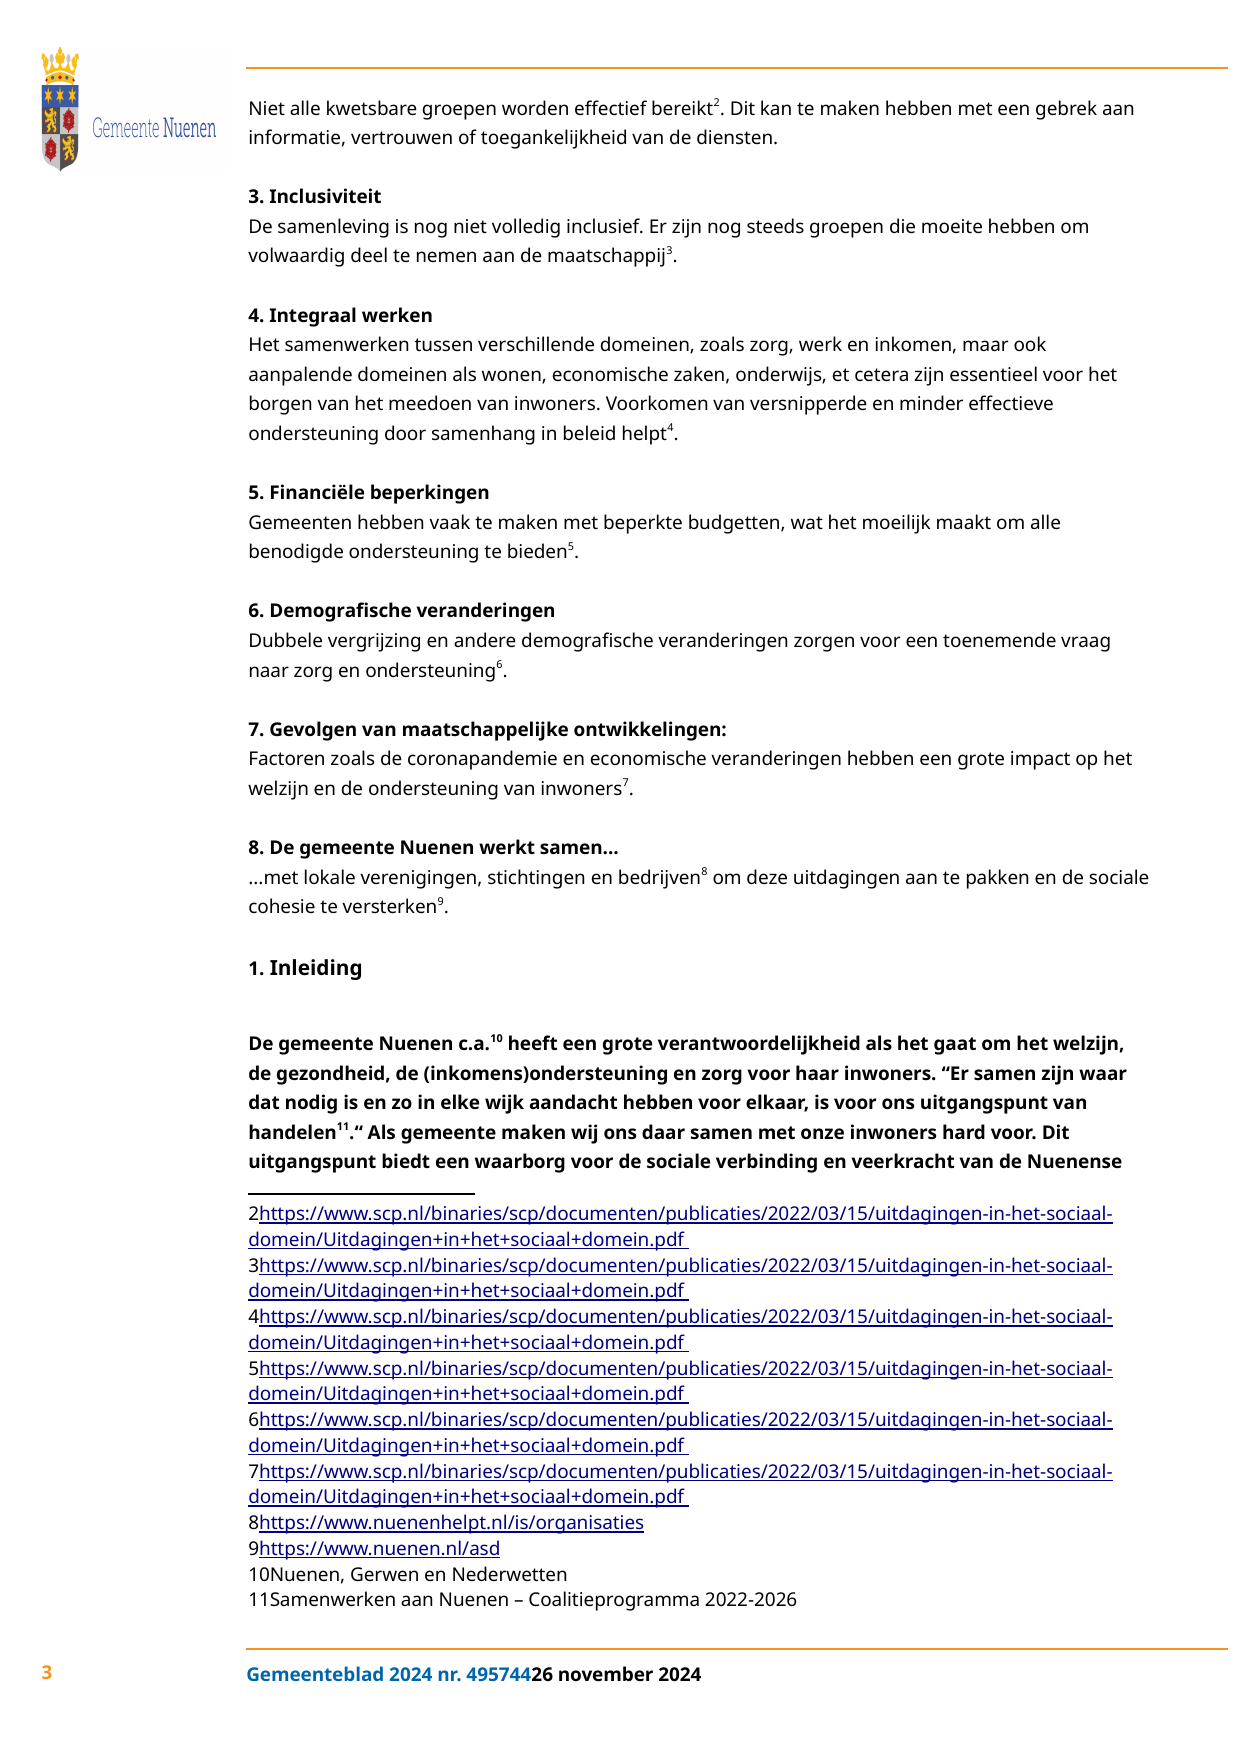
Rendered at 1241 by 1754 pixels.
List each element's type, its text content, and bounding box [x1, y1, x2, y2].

text https://www.scp.nl/binaries/scp/documenten/publicaties/2022/03/15/uitdagingen-in-het-sociaal-domein/Uitdagingen+in+het+sociaal+domein.pdf [248, 1303, 1152, 1355]
text Niet alle kwetsbare groepen worden effectief bereikt. Dit kan te maken hebben met een gebrek aan informatie, vertrouwen of toegankelijkheid van de diensten. [248, 95, 1152, 150]
text https://www.scp.nl/binaries/scp/documenten/publicaties/2022/03/15/uitdagingen-in-het-sociaal-domein/Uitdagingen+in+het+sociaal+domein.pdf [248, 1201, 1152, 1252]
text 5. Financiële beperkingen [248, 479, 1152, 505]
text 6. Demografische veranderingen [248, 598, 1152, 623]
text Factoren zoals de coronapandemie en economische veranderingen hebben een grote impact op het welzijn en de ondersteuning van inwoners. [248, 746, 1152, 801]
text 7. Gevolgen van maatschappelijke ontwikkelingen: [248, 716, 1152, 742]
text https://www.scp.nl/binaries/scp/documenten/publicaties/2022/03/15/uitdagingen-in-het-sociaal-domein/Uitdagingen+in+het+sociaal+domein.pdf [248, 1252, 1152, 1303]
text 1. Inleiding [248, 953, 1152, 981]
text https://www.nuenenhelpt.nl/is/organisaties [248, 1509, 1152, 1535]
text Dubbele vergrijzing en andere demografische veranderingen zorgen voor een toenemende vraag naar zorg en ondersteuning. [248, 627, 1152, 683]
text https://www.nuenen.nl/asd [248, 1535, 1152, 1561]
text De gemeente Nuenen c.a. heeft een grote verantwoordelijkheid als het gaat om het welzijn, de gezondheid, de (inkomens)ondersteuning en zorg voor haar inwoners. “Er samen zijn waar dat nodig is en zo in elke wijk aandacht hebben voor elkaar, is voor ons uitgangspunt van handelen.“ Als gemeente maken wij ons daar samen met onze inwoners hard voor. Dit uitgangspunt biedt een waarborg voor de sociale verbinding en veerkracht van de Nuenense [248, 1030, 1152, 1174]
text Het samenwerken tussen verschillende domeinen, zoals zorg, werk en inkomen, maar ook aanpalende domeinen als wonen, economische zaken, onderwijs, et cetera zijn essentieel voor het borgen van het meedoen van inwoners. Voorkomen van versnipperde en minder effectieve ondersteuning door samenhang in beleid helpt. [248, 331, 1152, 446]
text 8. De gemeente Nuenen werkt samen... [248, 834, 1152, 860]
text https://www.scp.nl/binaries/scp/documenten/publicaties/2022/03/15/uitdagingen-in-het-sociaal-domein/Uitdagingen+in+het+sociaal+domein.pdf [248, 1355, 1152, 1406]
picture [41, 47, 231, 172]
text Nuenen, Gerwen en Nederwetten [248, 1561, 1152, 1586]
text https://www.scp.nl/binaries/scp/documenten/publicaties/2022/03/15/uitdagingen-in-het-sociaal-domein/Uitdagingen+in+het+sociaal+domein.pdf [248, 1406, 1152, 1458]
text 4. Integraal werken [248, 302, 1152, 328]
text 3. Inclusiviteit [248, 183, 1152, 209]
text Gemeenten hebben vaak te maken met beperkte budgetten, wat het moeilijk maakt om alle benodigde ondersteuning te bieden. [248, 509, 1152, 564]
text https://www.scp.nl/binaries/scp/documenten/publicaties/2022/03/15/uitdagingen-in-het-sociaal-domein/Uitdagingen+in+het+sociaal+domein.pdf [248, 1458, 1152, 1509]
text De samenleving is nog niet volledig inclusief. Er zijn nog steeds groepen die moeite hebben om volwaardig deel te nemen aan de maatschappij. [248, 213, 1152, 268]
text ...met lokale verenigingen, stichtingen en bedrijven om deze uitdagingen aan te pakken en de sociale cohesie te versterken. [248, 864, 1152, 919]
text Samenwerken aan Nuenen – Coalitieprogramma 2022-2026 [248, 1586, 1152, 1612]
